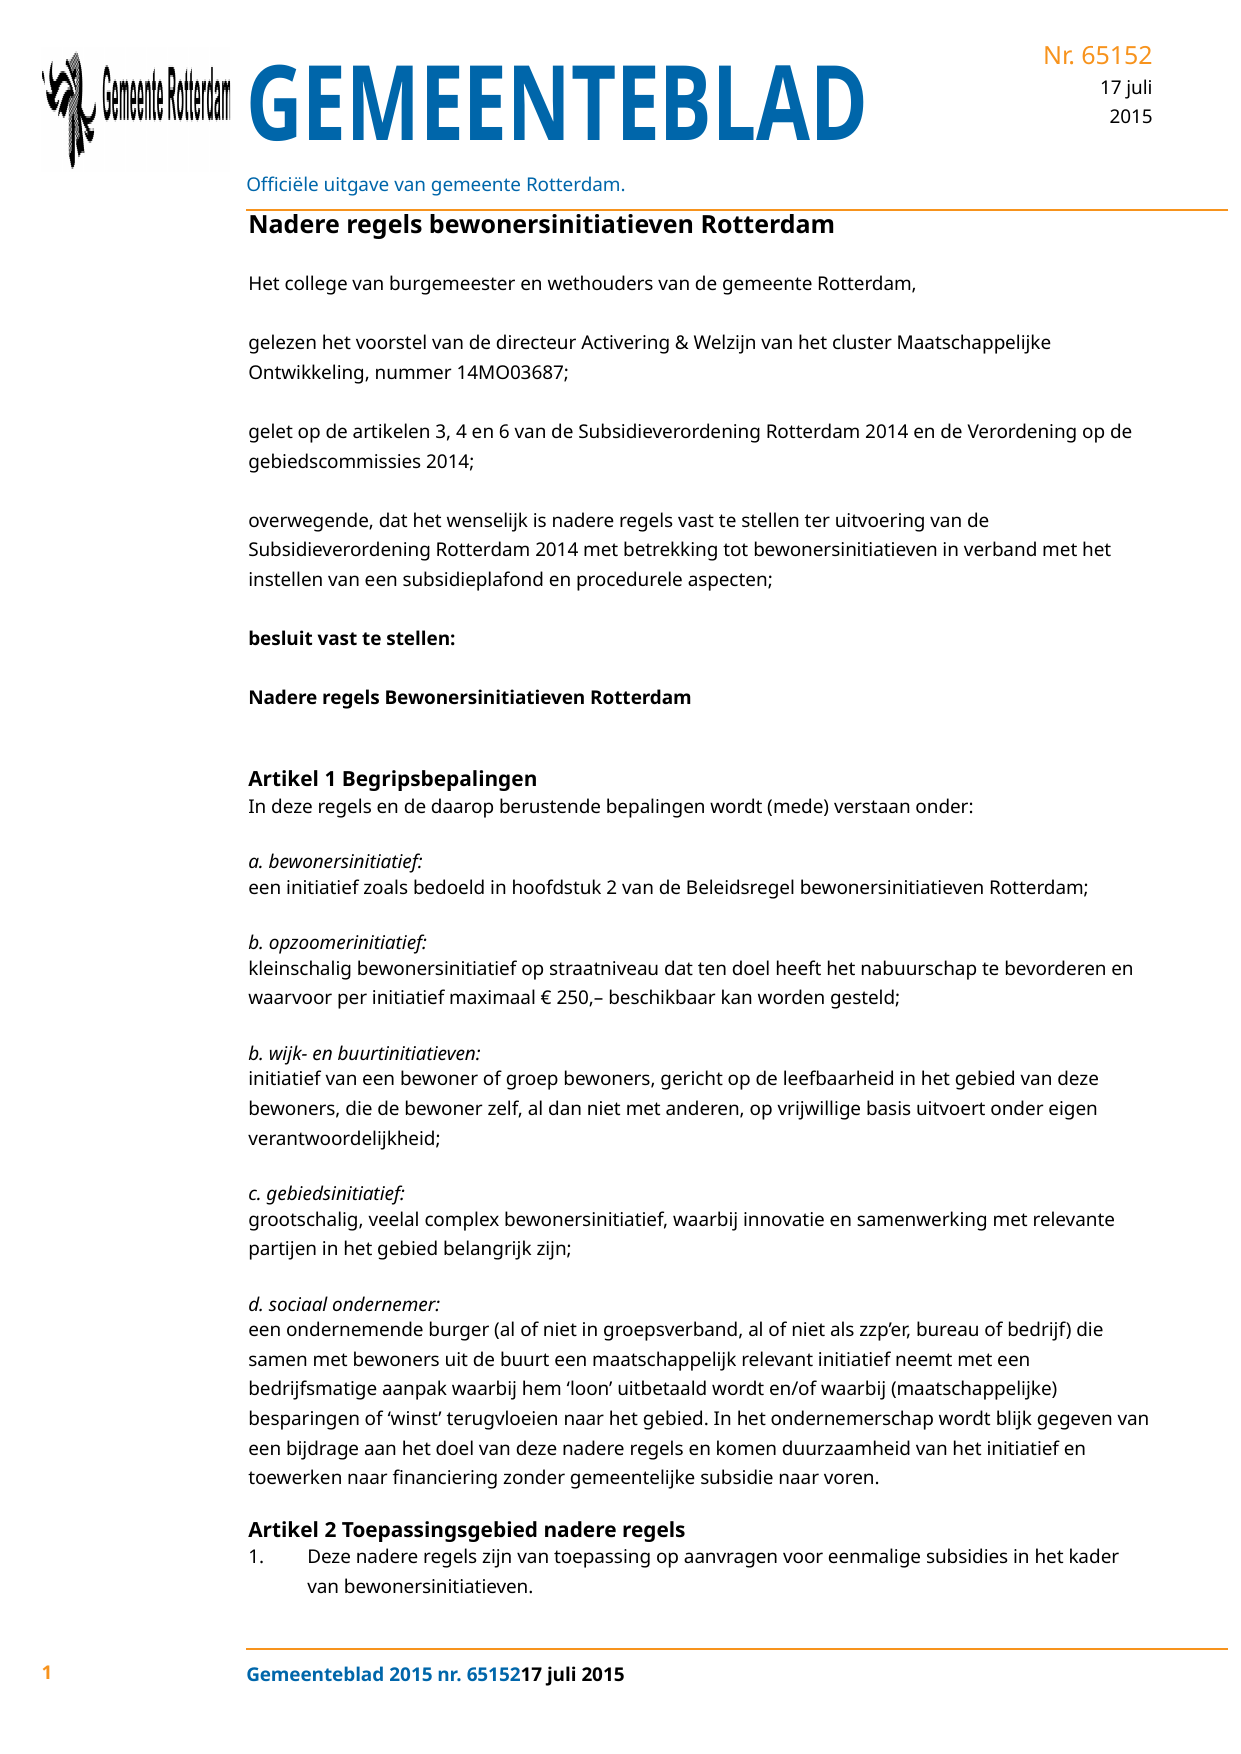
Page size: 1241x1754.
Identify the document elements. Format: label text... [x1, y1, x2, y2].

text Nadere regels bewonersinitiatieven Rotterdam [248, 211, 1152, 241]
text d. sociaal ondernemer: [248, 1291, 1152, 1316]
text c. gebiedsinitiatief: [248, 1180, 1152, 1206]
text kleinschalig bewonersinitiatief op straatniveau dat ten doel heeft het nabuurschap te bevorderen en waarvoor per initiatief maximaal € 250,– beschikbaar kan worden gesteld; [248, 955, 1152, 1010]
text Nadere regels Bewonersinitiatieven Rotterdam [248, 684, 1152, 710]
text besluit vast te stellen: [248, 625, 1152, 651]
picture [41, 47, 231, 172]
text gelezen het voorstel van de directeur Activering & Welzijn van het cluster Maatschappelijke Ontwikkeling, nummer 14MO03687; [248, 329, 1152, 385]
text een initiatief zoals bedoeld in hoofdstuk 2 van de Beleidsregel bewonersinitiatieven Rotterdam; [248, 874, 1152, 900]
text Artikel 1 Begripsbepalingen [248, 764, 1152, 793]
text grootschalig, veelal complex bewonersinitiatief, waarbij innovatie en samenwerking met relevante partijen in het gebied belangrijk zijn; [248, 1206, 1152, 1261]
text b. wijk- en buurtinitiatieven: [248, 1040, 1152, 1066]
list Deze nadere regels zijn van toepassing op aanvragen voor eenmalige subsidies in het kader van bewonersinitiatieven. [248, 1543, 1152, 1598]
text Artikel 2 Toepassingsgebied nadere regels [248, 1515, 1152, 1543]
text gelet op de artikelen 3, 4 en 6 van de Subsidieverordening Rotterdam 2014 en de Verordening op de gebiedscommissies 2014; [248, 418, 1152, 473]
text overwegende, dat het wenselijk is nadere regels vast te stellen ter uitvoering van de Subsidieverordening Rotterdam 2014 met betrekking tot bewonersinitiatieven in verband met het instellen van een subsidieplafond en procedurele aspecten; [248, 507, 1152, 592]
text Het college van burgemeester en wethouders van de gemeente Rotterdam, [248, 270, 1152, 296]
text a. bewonersinitiatief: [248, 848, 1152, 874]
text In deze regels en de daarop berustende bepalingen wordt (mede) verstaan onder: [248, 793, 1152, 819]
text initiatief van een bewoner of groep bewoners, gericht op de leefbaarheid in het gebied van deze bewoners, die de bewoner zelf, al dan niet met anderen, op vrijwillige basis uitvoert onder eigen verantwoordelijkheid; [248, 1066, 1152, 1151]
text een ondernemende burger (al of niet in groepsverband, al of niet als zzp’er, bureau of bedrijf) die samen met bewoners uit de buurt een maatschappelijk relevant initiatief neemt met een bedrijfsmatige aanpak waarbij hem ‘loon’ uitbetaald wordt en/of waarbij (maatschappelijke) besparingen of ‘winst’ terugvloeien naar het gebied. In het ondernemerschap wordt blijk gegeven van een bijdrage aan het doel van deze nadere regels en komen duurzaamheid van het initiatief en toewerken naar financiering zonder gemeentelijke subsidie naar voren. [248, 1316, 1152, 1490]
text b. opzoomerinitiatief: [248, 929, 1152, 955]
